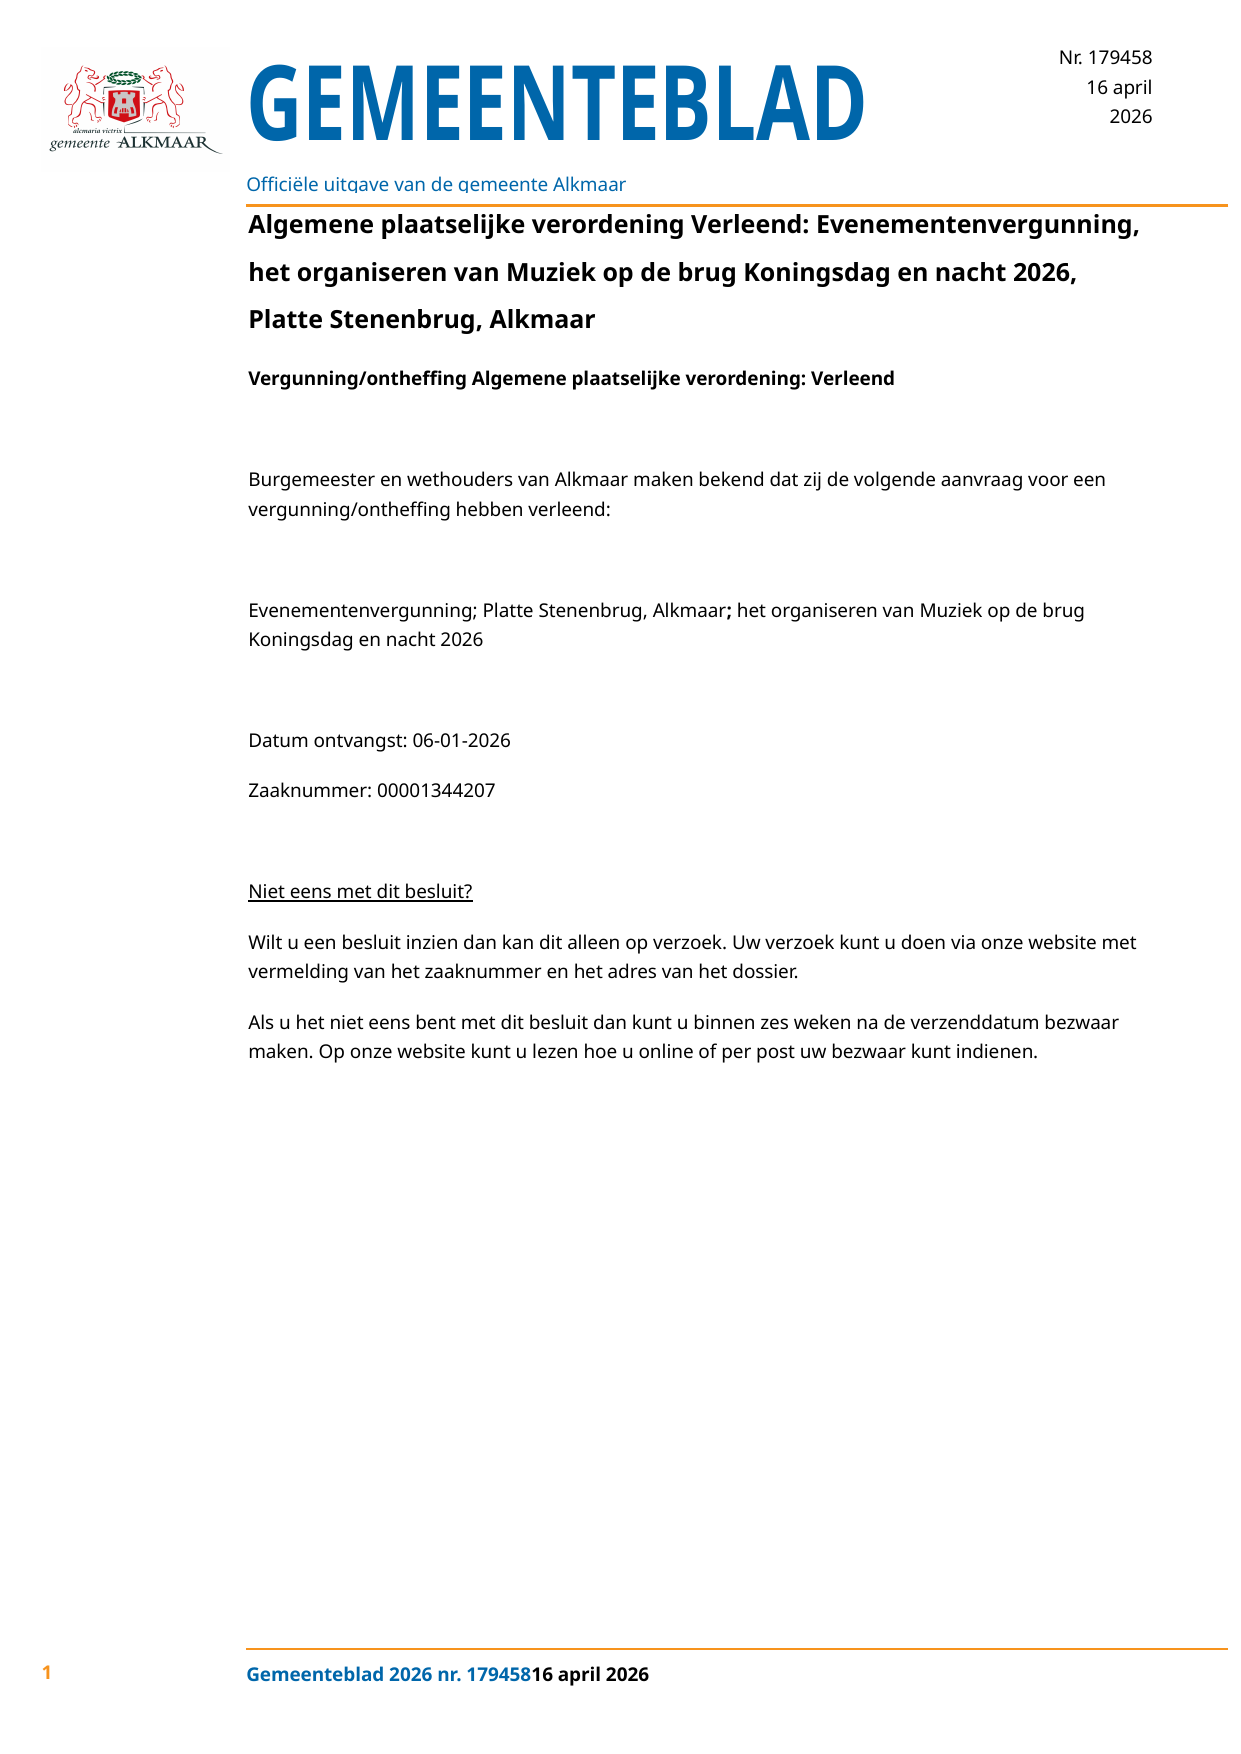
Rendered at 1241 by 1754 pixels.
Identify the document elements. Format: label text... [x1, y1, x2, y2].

text Als u het niet eens bent met dit besluit dan kunt u binnen zes weken na de verzenddatum bezwaar maken. Op onze website kunt u lezen hoe u online of per post uw bezwaar kunt indienen. [248, 1009, 1152, 1064]
text Zaaknummer: 00001344207 [248, 778, 1152, 803]
text Niet eens met dit besluit? [248, 878, 1152, 904]
text Burgemeester en wethouders van Alkmaar maken bekend dat zij de volgende aanvraag voor een vergunning/ontheffing hebben verleend: [248, 466, 1152, 522]
text Datum ontvangst: 06-01-2026 [248, 727, 1152, 753]
text Wilt u een besluit inzien dan kan dit alleen op verzoek. Uw verzoek kunt u doen via onze website met vermelding van het zaaknummer en het adres van het dossier. [248, 929, 1152, 984]
text Vergunning/ontheffing Algemene plaatselijke verordening: Verleend [248, 366, 1152, 391]
text Algemene plaatselijke verordening Verleend: Evenementenvergunning, het organiseren van Muziek op de brug Koningsdag en nacht 2026, Platte Stenenbrug, Alkmaar [248, 207, 1152, 336]
text Evenementenvergunning; Platte Stenenbrug, Alkmaar; het organiseren van Muziek op de brug Koningsdag en nacht 2026 [248, 597, 1152, 652]
picture [41, 47, 231, 172]
